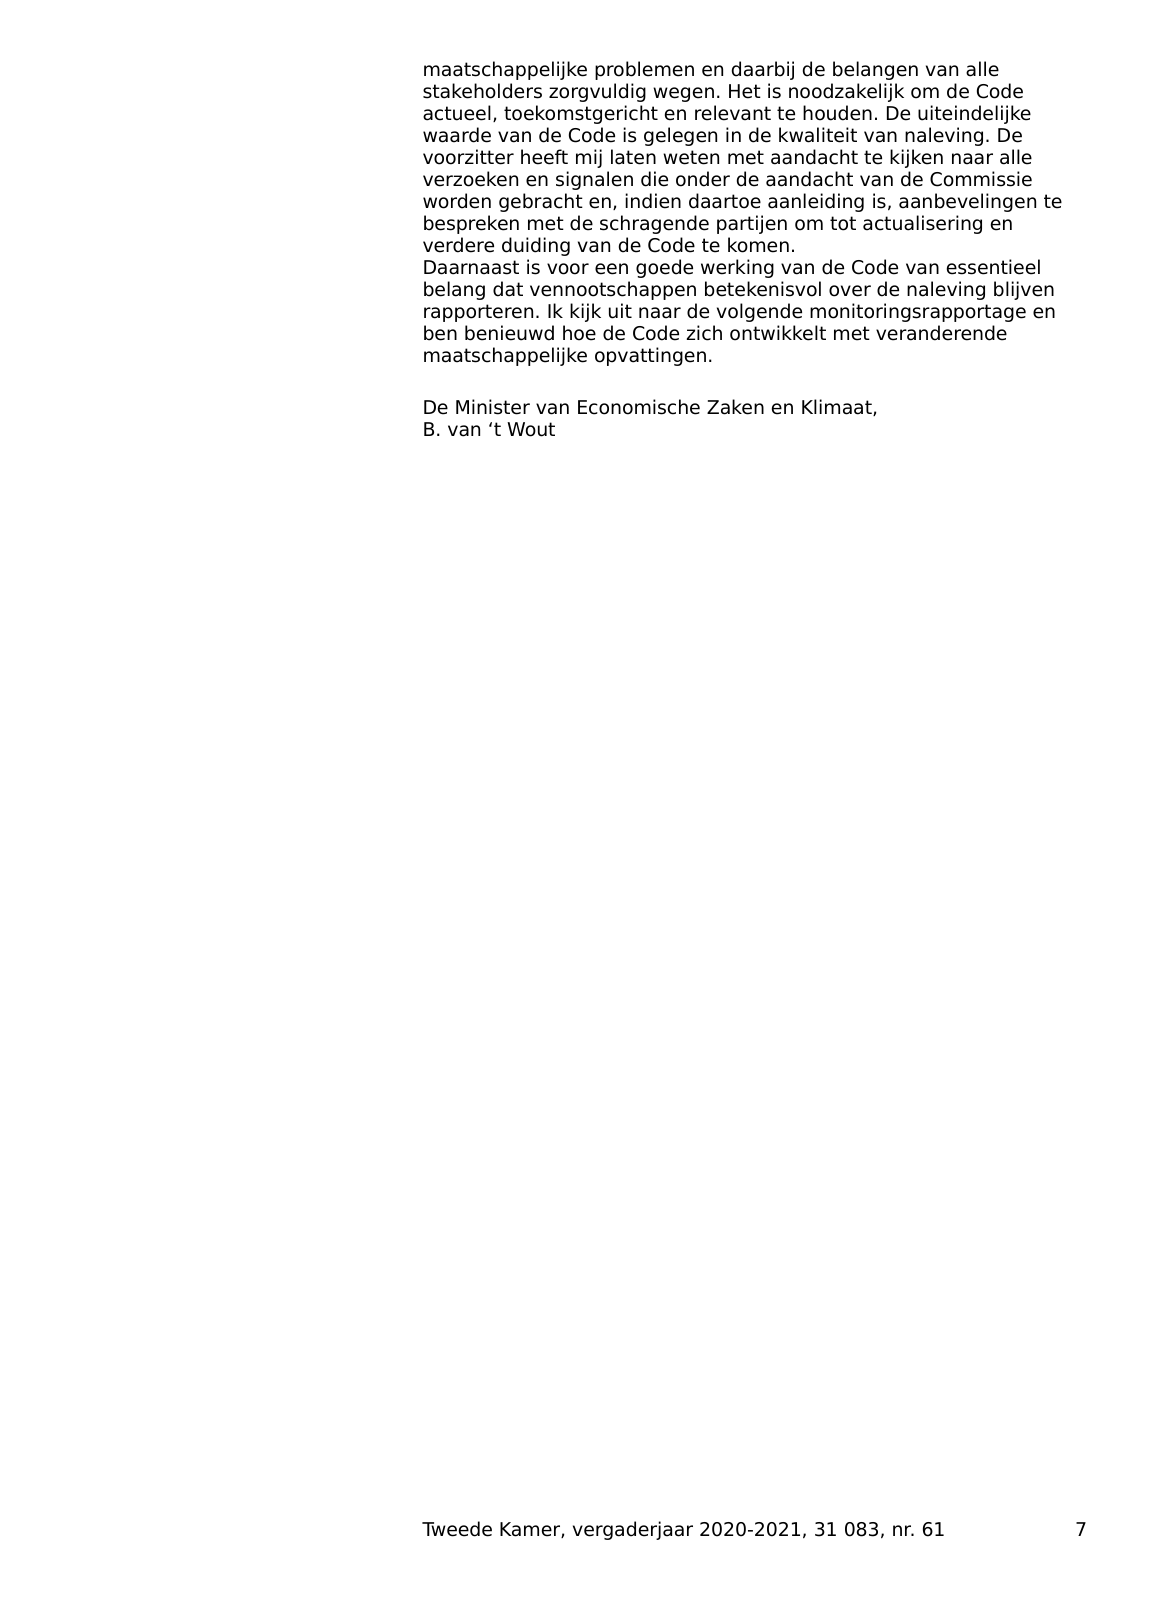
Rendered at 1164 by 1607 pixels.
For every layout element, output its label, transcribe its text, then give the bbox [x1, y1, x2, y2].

text De Minister van Economische Zaken en Klimaat, B. van ‘t Wout [422, 397, 1087, 441]
text Daarnaast is voor een goede werking van de Code van essentieel belang dat vennootschappen betekenisvol over de naleving blijven rapporteren. Ik kijk uit naar de volgende monitoringsrapportage en ben benieuwd hoe de Code zich ontwikkelt met veranderende maatschappelijke opvattingen. [422, 257, 1087, 367]
text maatschappelijke problemen en daarbij de belangen van alle stakeholders zorgvuldig wegen. Het is noodzakelijk om de Code actueel, toekomstgericht en relevant te houden. De uiteindelijke waarde van de Code is gelegen in de kwaliteit van naleving. De voorzitter heeft mij laten weten met aandacht te kijken naar alle verzoeken en signalen die onder de aandacht van de Commissie worden gebracht en, indien daartoe aanleiding is, aanbevelingen te bespreken met de schragende partijen om tot actualisering en verdere duiding van de Code te komen. [422, 59, 1087, 257]
